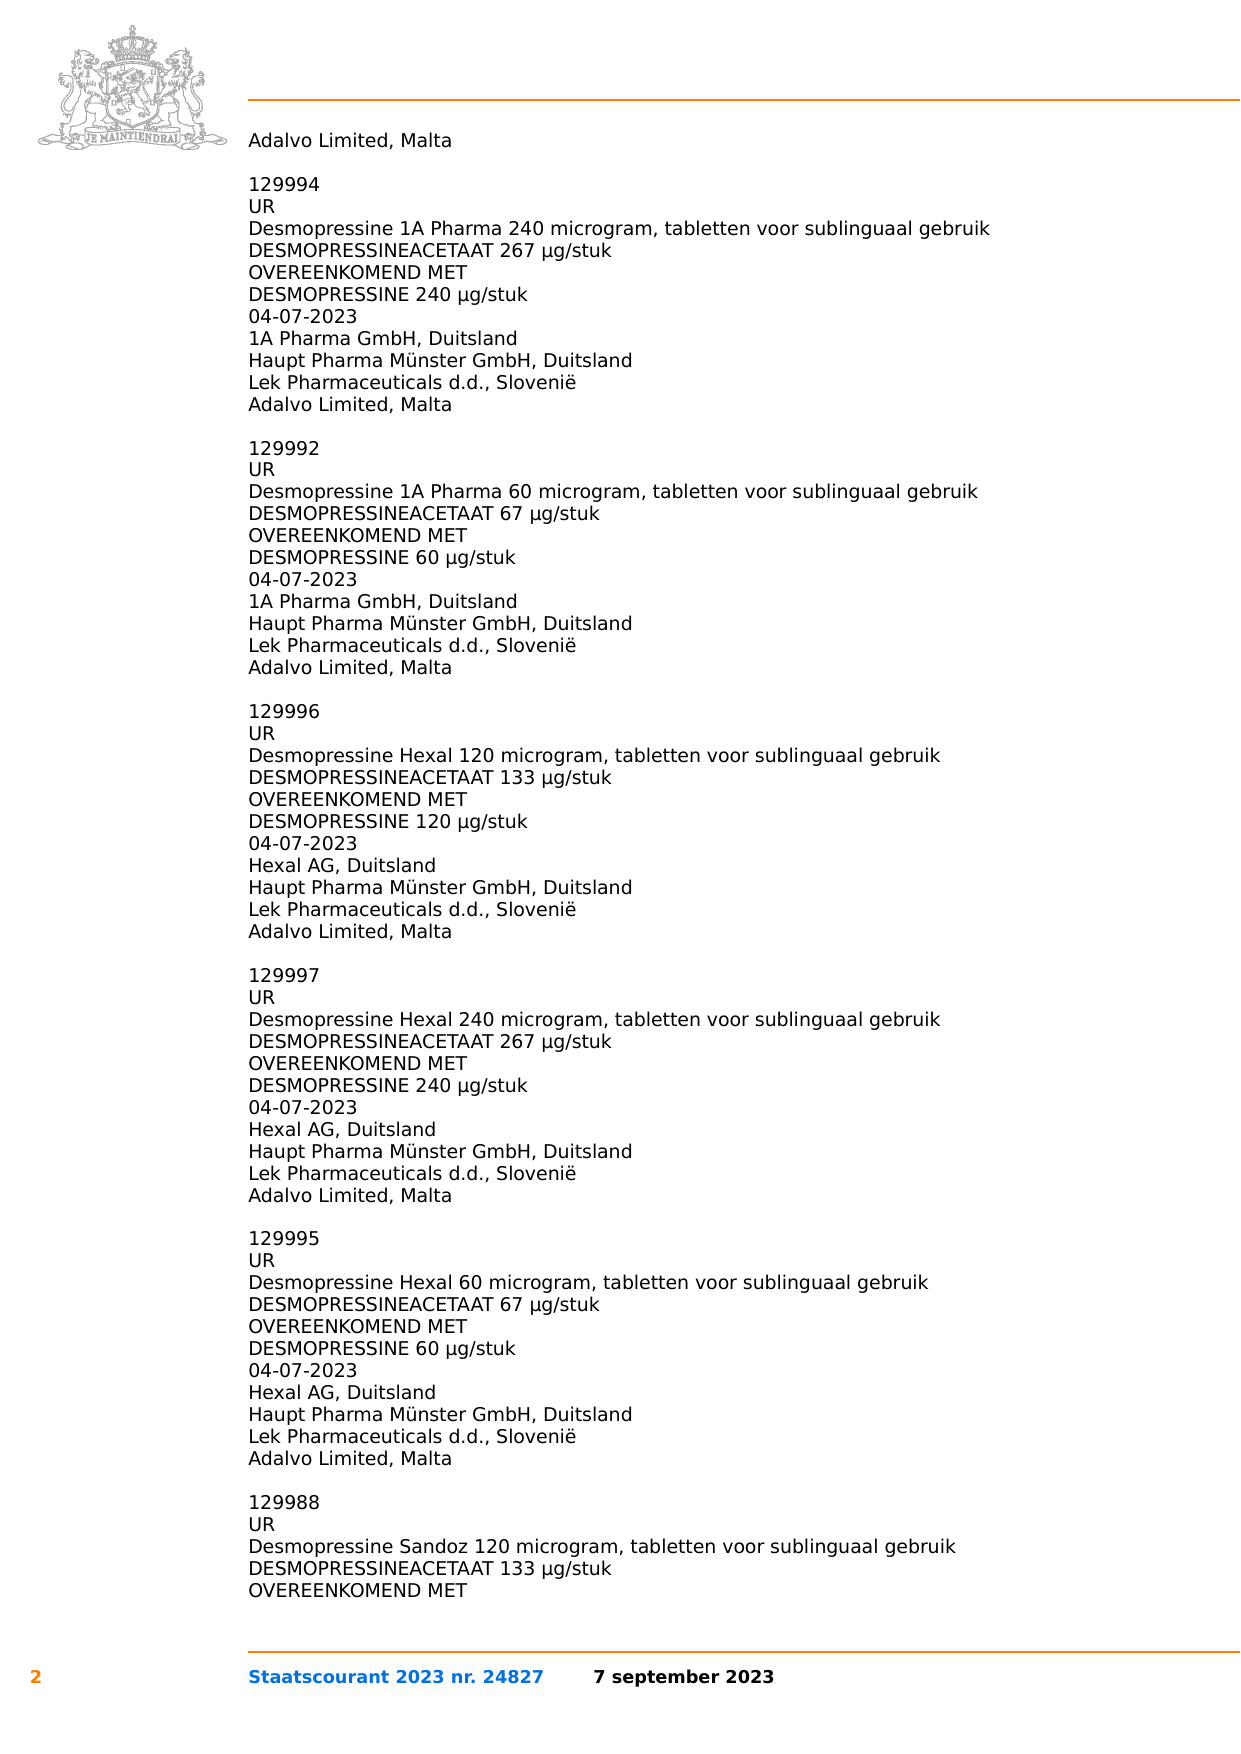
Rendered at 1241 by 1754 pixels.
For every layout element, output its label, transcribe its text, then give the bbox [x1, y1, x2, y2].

text OVEREENKOMEND MET [248, 1316, 1163, 1338]
text OVEREENKOMEND MET [248, 1053, 1163, 1074]
text Adalvo Limited, Malta [248, 130, 1163, 152]
text DESMOPRESSINEACETAAT 67 µg/stuk [248, 1294, 1163, 1316]
text OVEREENKOMEND MET [248, 1580, 1163, 1602]
picture [38, 25, 227, 150]
text OVEREENKOMEND MET [248, 262, 1163, 284]
text OVEREENKOMEND MET [248, 525, 1163, 547]
text 129995 [248, 1228, 1163, 1250]
text UR [248, 196, 1163, 218]
text Desmopressine Sandoz 120 microgram, tabletten voor sublinguaal gebruik [248, 1536, 1163, 1558]
text Adalvo Limited, Malta [248, 921, 1163, 943]
text Desmopressine 1A Pharma 240 microgram, tabletten voor sublinguaal gebruik [248, 218, 1163, 240]
text DESMOPRESSINEACETAAT 67 µg/stuk [248, 503, 1163, 525]
text 129988 [248, 1492, 1163, 1514]
text UR [248, 1514, 1163, 1536]
text DESMOPRESSINE 240 µg/stuk [248, 284, 1163, 306]
text Desmopressine 1A Pharma 60 microgram, tabletten voor sublinguaal gebruik [248, 481, 1163, 503]
text 129994 [248, 174, 1163, 196]
text 129996 [248, 701, 1163, 723]
text Adalvo Limited, Malta [248, 657, 1163, 679]
text Desmopressine Hexal 120 microgram, tabletten voor sublinguaal gebruik [248, 745, 1163, 767]
text Adalvo Limited, Malta [248, 1184, 1163, 1206]
text Adalvo Limited, Malta [248, 1448, 1163, 1470]
text 1A Pharma GmbH, Duitsland [248, 591, 1163, 613]
text Adalvo Limited, Malta [248, 393, 1163, 416]
text Hexal AG, Duitsland [248, 1118, 1163, 1141]
text Desmopressine Hexal 240 microgram, tabletten voor sublinguaal gebruik [248, 1009, 1163, 1031]
text UR [248, 459, 1163, 481]
text DESMOPRESSINE 120 µg/stuk [248, 811, 1163, 833]
text 1A Pharma GmbH, Duitsland [248, 328, 1163, 349]
text OVEREENKOMEND MET [248, 789, 1163, 811]
text 04-07-2023 [248, 833, 1163, 855]
text UR [248, 987, 1163, 1009]
text Haupt Pharma Münster GmbH, Duitsland [248, 349, 1163, 372]
text 04-07-2023 [248, 1360, 1163, 1382]
text DESMOPRESSINEACETAAT 133 µg/stuk [248, 1558, 1163, 1580]
text DESMOPRESSINEACETAAT 267 µg/stuk [248, 240, 1163, 262]
text Haupt Pharma Münster GmbH, Duitsland [248, 1404, 1163, 1426]
text UR [248, 723, 1163, 745]
text DESMOPRESSINE 60 µg/stuk [248, 1338, 1163, 1360]
text Lek Pharmaceuticals d.d., Slovenië [248, 1426, 1163, 1448]
text DESMOPRESSINE 240 µg/stuk [248, 1074, 1163, 1097]
text Haupt Pharma Münster GmbH, Duitsland [248, 613, 1163, 635]
text Haupt Pharma Münster GmbH, Duitsland [248, 1141, 1163, 1162]
text Haupt Pharma Münster GmbH, Duitsland [248, 877, 1163, 899]
text 04-07-2023 [248, 1097, 1163, 1118]
text UR [248, 1250, 1163, 1272]
text Desmopressine Hexal 60 microgram, tabletten voor sublinguaal gebruik [248, 1272, 1163, 1294]
text DESMOPRESSINE 60 µg/stuk [248, 547, 1163, 569]
text Lek Pharmaceuticals d.d., Slovenië [248, 899, 1163, 921]
text DESMOPRESSINEACETAAT 267 µg/stuk [248, 1031, 1163, 1053]
text Lek Pharmaceuticals d.d., Slovenië [248, 372, 1163, 393]
text 129992 [248, 437, 1163, 459]
text Hexal AG, Duitsland [248, 1382, 1163, 1404]
text 04-07-2023 [248, 306, 1163, 328]
text DESMOPRESSINEACETAAT 133 µg/stuk [248, 767, 1163, 789]
text Hexal AG, Duitsland [248, 855, 1163, 877]
text 04-07-2023 [248, 569, 1163, 591]
text Lek Pharmaceuticals d.d., Slovenië [248, 1162, 1163, 1184]
text Lek Pharmaceuticals d.d., Slovenië [248, 635, 1163, 657]
text 129997 [248, 965, 1163, 987]
